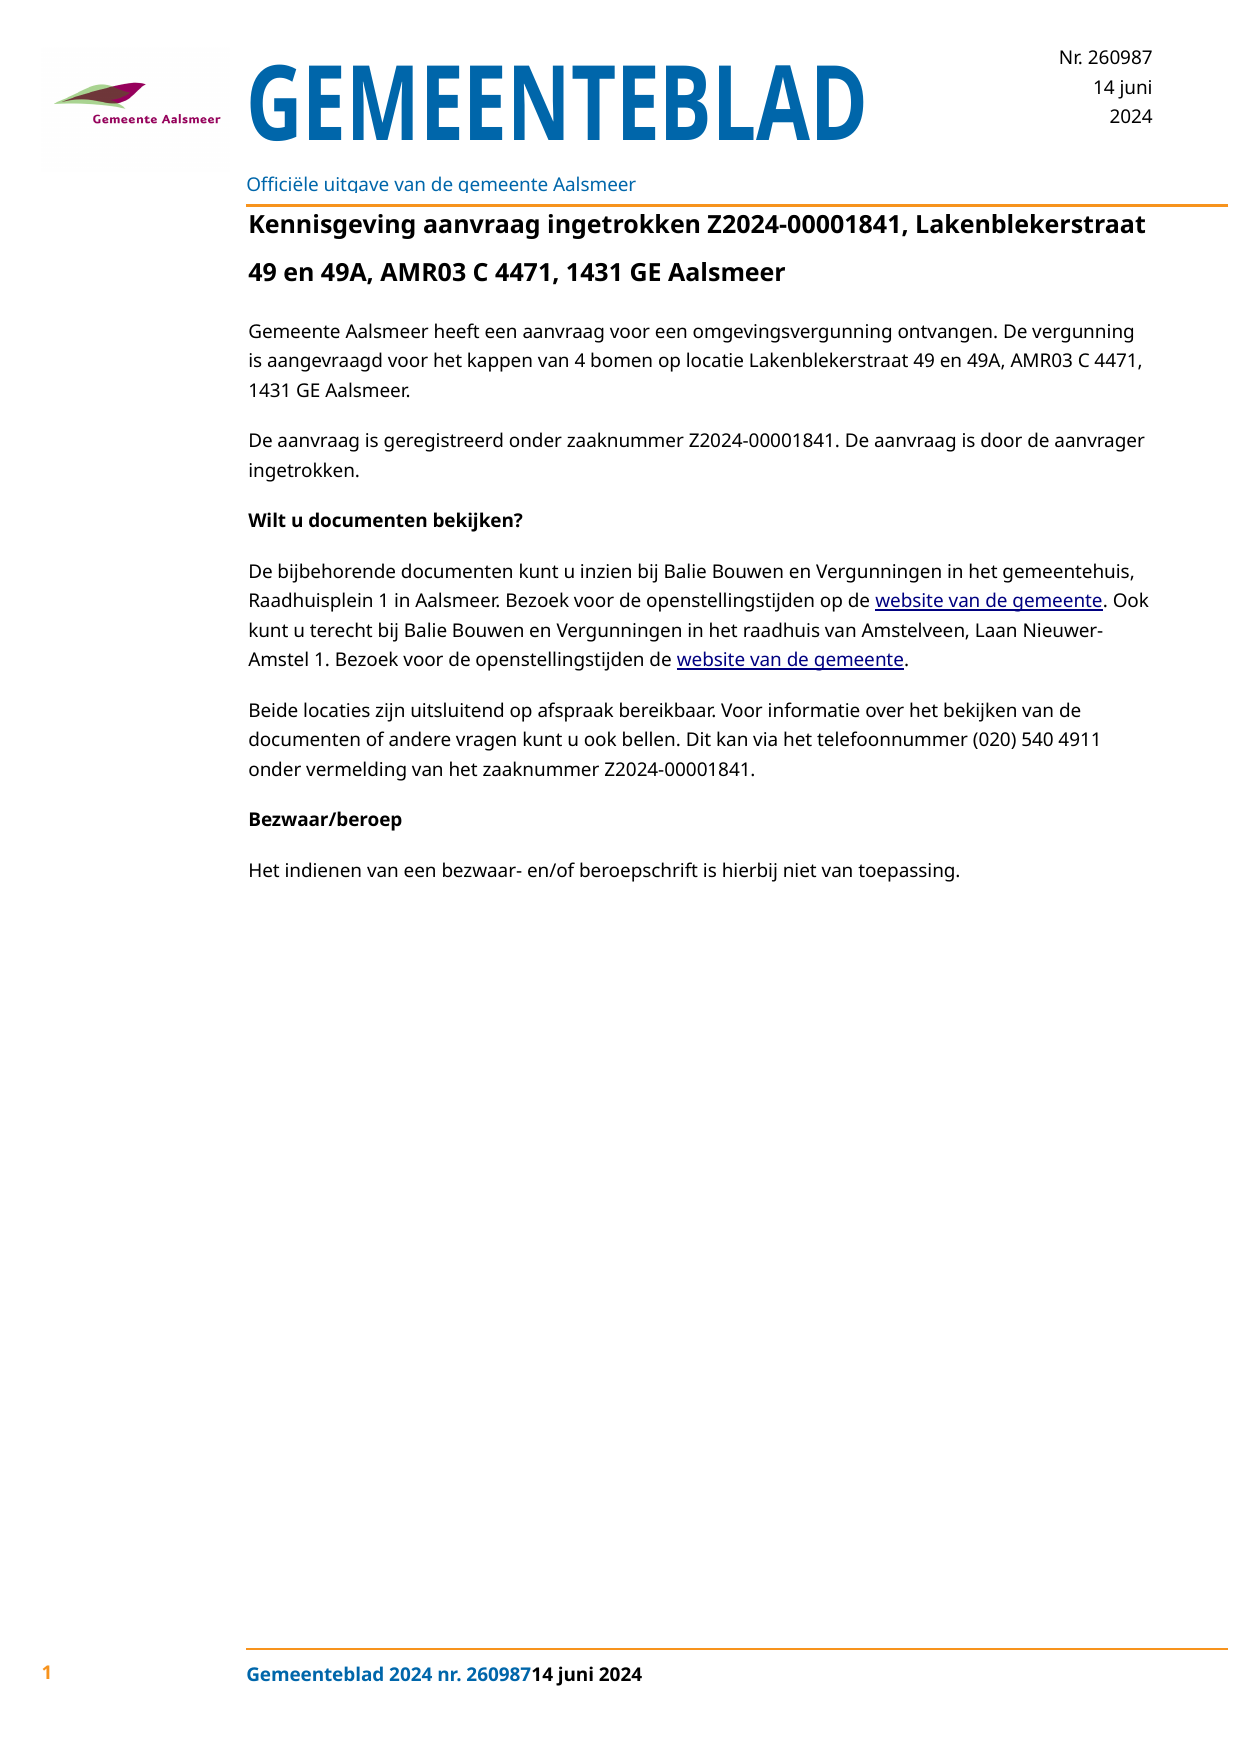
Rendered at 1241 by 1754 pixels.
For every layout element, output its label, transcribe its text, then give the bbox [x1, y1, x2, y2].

text Bezwaar/beroep [248, 807, 1152, 832]
text Het indienen van een bezwaar- en/of beroepschrift is hierbij niet van toepassing. [248, 857, 1152, 883]
text Wilt u documenten bekijken? [248, 507, 1152, 533]
text Beide locaties zijn uitsluitend op afspraak bereikbaar. Voor informatie over het bekijken van de documenten of andere vragen kunt u ook bellen. Dit kan via het telefoonnummer (020) 540 4911 onder vermelding van het zaaknummer Z2024-00001841. [248, 697, 1152, 782]
text De aanvraag is geregistreerd onder zaaknummer Z2024-00001841. De aanvraag is door de aanvrager ingetrokken. [248, 427, 1152, 483]
picture [41, 47, 231, 172]
text De bijbehorende documenten kunt u inzien bij Balie Bouwen en Vergunningen in het gemeentehuis, Raadhuisplein 1 in Aalsmeer. Bezoek voor de openstellingstijden op de website van de gemeente. Ook kunt u terecht bij Balie Bouwen en Vergunningen in het raadhuis van Amstelveen, Laan Nieuwer-Amstel 1. Bezoek voor de openstellingstijden de website van de gemeente. [248, 558, 1152, 672]
text Kennisgeving aanvraag ingetrokken Z2024-00001841, Lakenblekerstraat 49 en 49A, AMR03 C 4471, 1431 GE Aalsmeer [248, 207, 1152, 288]
text Gemeente Aalsmeer heeft een aanvraag voor een omgevingsvergunning ontvangen. De vergunning is aangevraagd voor het kappen van 4 bomen op locatie Lakenblekerstraat 49 en 49A, AMR03 C 4471, 1431 GE Aalsmeer. [248, 318, 1152, 403]
